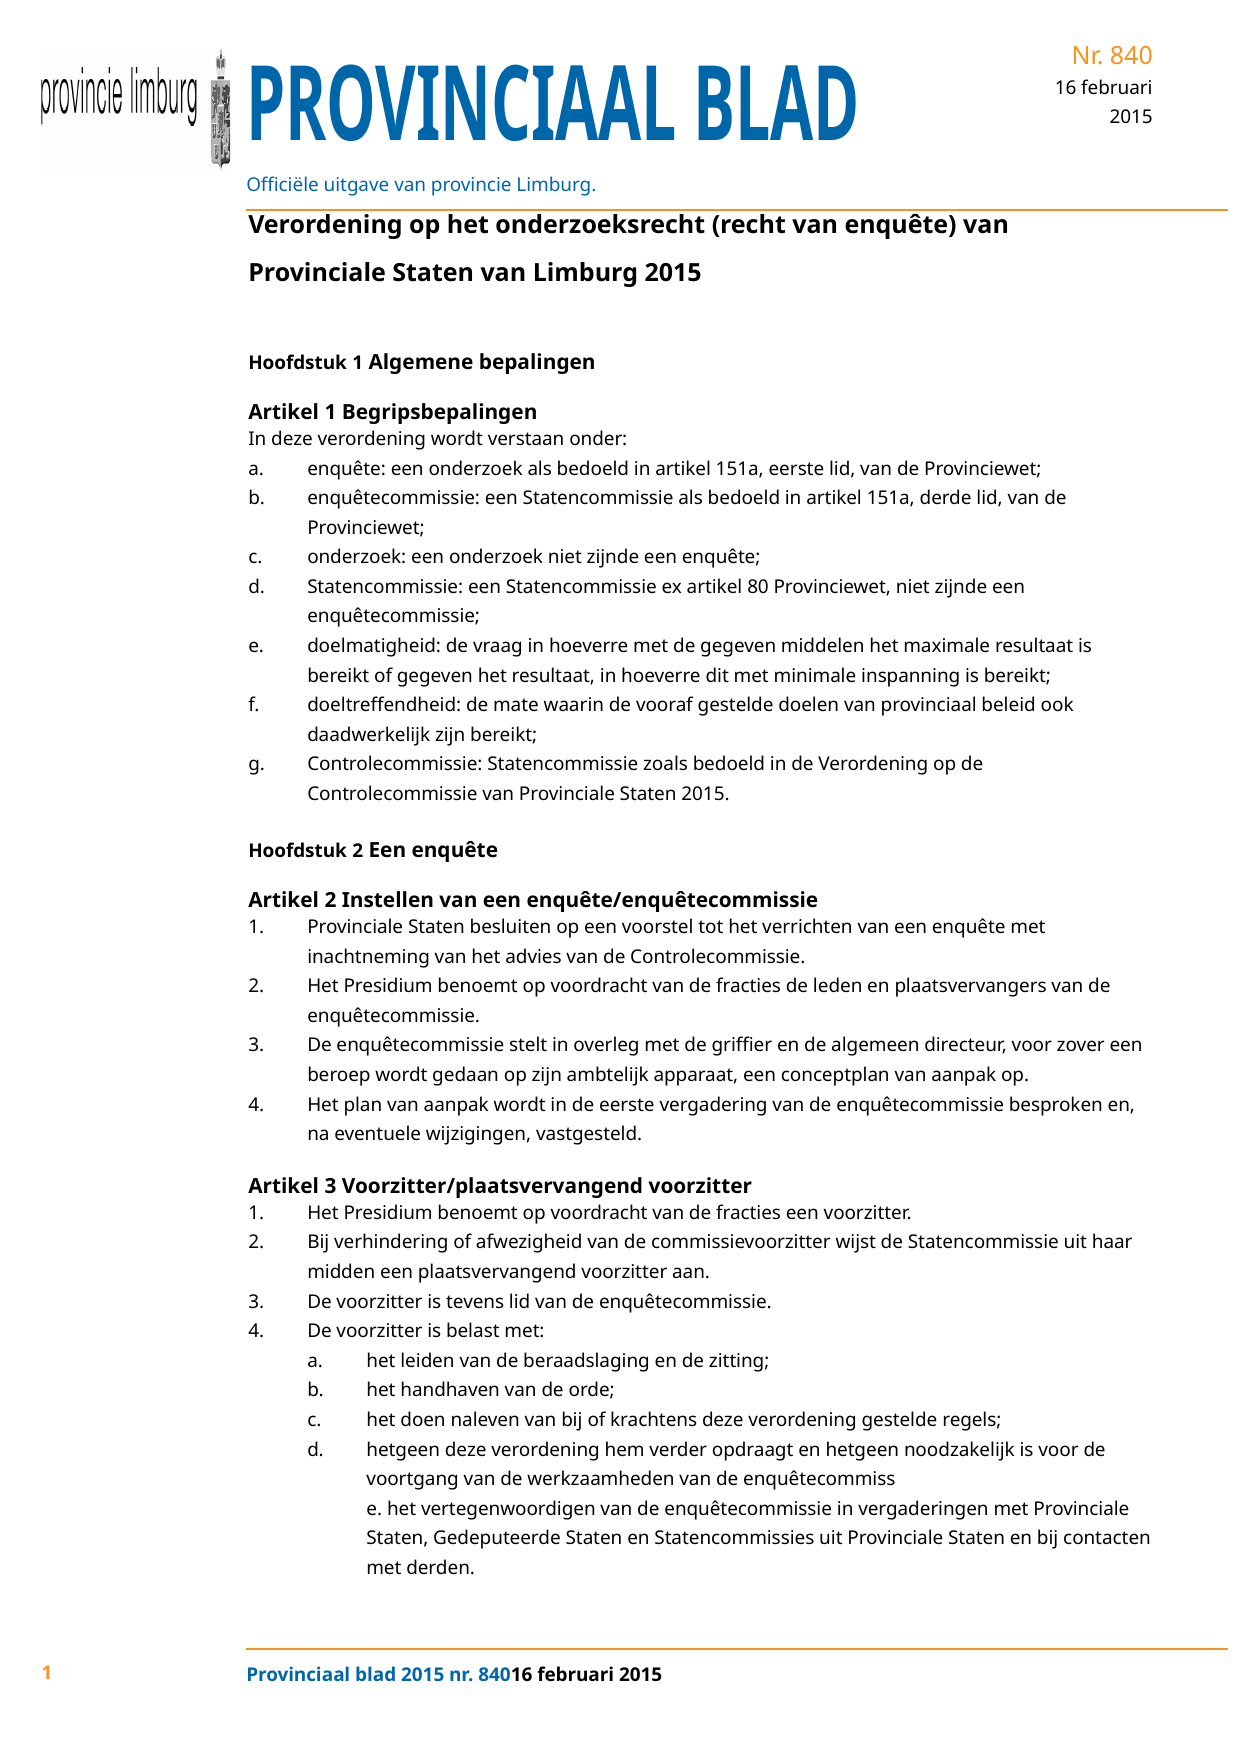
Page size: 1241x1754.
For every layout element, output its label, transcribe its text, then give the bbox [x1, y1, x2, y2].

list Controlecommissie: Statencommissie zoals bedoeld in de Verordening op de Controlecommissie van Provinciale Staten 2015. [248, 751, 1152, 806]
list De voorzitter is tevens lid van de enquêtecommissie. [248, 1288, 1152, 1314]
list onderzoek: een onderzoek niet zijnde een enquête; [248, 543, 1152, 569]
text In deze verordening wordt verstaan onder: [248, 425, 1152, 451]
list Het plan van aanpak wordt in de eerste vergadering van de enquêtecommissie besproken en, na eventuele wijzigingen, vastgesteld. [248, 1091, 1152, 1146]
list het leiden van de beraadslaging en de zitting; [307, 1347, 1152, 1373]
list het handhaven van de orde; [307, 1377, 1152, 1402]
text Artikel 1 Begripsbepalingen [248, 397, 1152, 425]
list De enquêtecommissie stelt in overleg met de griffier en de algemeen directeur, voor zover een beroep wordt gedaan op zijn ambtelijk apparaat, een conceptplan van aanpak op. [248, 1032, 1152, 1087]
list enquêtecommissie: een Statencommissie als bedoeld in artikel 151a, derde lid, van de Provinciewet; [248, 484, 1152, 540]
text Hoofdstuk 1 Algemene bepalingen [248, 347, 1152, 376]
list enquête: een onderzoek als bedoeld in artikel 151a, eerste lid, van de Provinciewet; [248, 455, 1152, 481]
list hetgeen deze verordening hem verder opdraagt en hetgeen noodzakelijk is voor de voortgang van de werkzaamheden van de enquêtecommiss [307, 1436, 1152, 1491]
list Het Presidium benoemt op voordracht van de fracties een voorzitter. [248, 1199, 1152, 1225]
list doelmatigheid: de vraag in hoeverre met de gegeven middelen het maximale resultaat is bereikt of gegeven het resultaat, in hoeverre dit met minimale inspanning is bereikt; [248, 632, 1152, 688]
text Hoofdstuk 2 Een enquête [248, 836, 1152, 864]
list Het Presidium benoemt op voordracht van de fracties de leden en plaatsvervangers van de enquêtecommissie. [248, 972, 1152, 1028]
list Bij verhindering of afwezigheid van de commissievoorzitter wijst de Statencommissie uit haar midden een plaatsvervangend voorzitter aan. [248, 1229, 1152, 1284]
picture [41, 47, 231, 172]
list e. het vertegenwoordigen van de enquêtecommissie in vergaderingen met Provinciale Staten, Gedeputeerde Staten en Statencommissies uit Provinciale Staten en bij contacten met derden. [307, 1495, 1152, 1580]
list Statencommissie: een Statencommissie ex artikel 80 Provinciewet, niet zijnde een enquêtecommissie; [248, 573, 1152, 628]
text Artikel 2 Instellen van een enquête/enquêtecommissie [248, 885, 1152, 913]
text Verordening op het onderzoeksrecht (recht van enquête) van Provinciale Staten van Limburg 2015 [248, 211, 1152, 288]
list het doen naleven van bij of krachtens deze verordening gestelde regels; [307, 1406, 1152, 1432]
list De voorzitter is belast met: [248, 1317, 1152, 1343]
text Artikel 3 Voorzitter/plaatsvervangend voorzitter [248, 1171, 1152, 1199]
list Provinciale Staten besluiten op een voorstel tot het verrichten van een enquête met inachtneming van het advies van de Controlecommissie. [248, 913, 1152, 968]
list doeltreffendheid: de mate waarin de vooraf gestelde doelen van provinciaal beleid ook daadwerkelijk zijn bereikt; [248, 691, 1152, 747]
